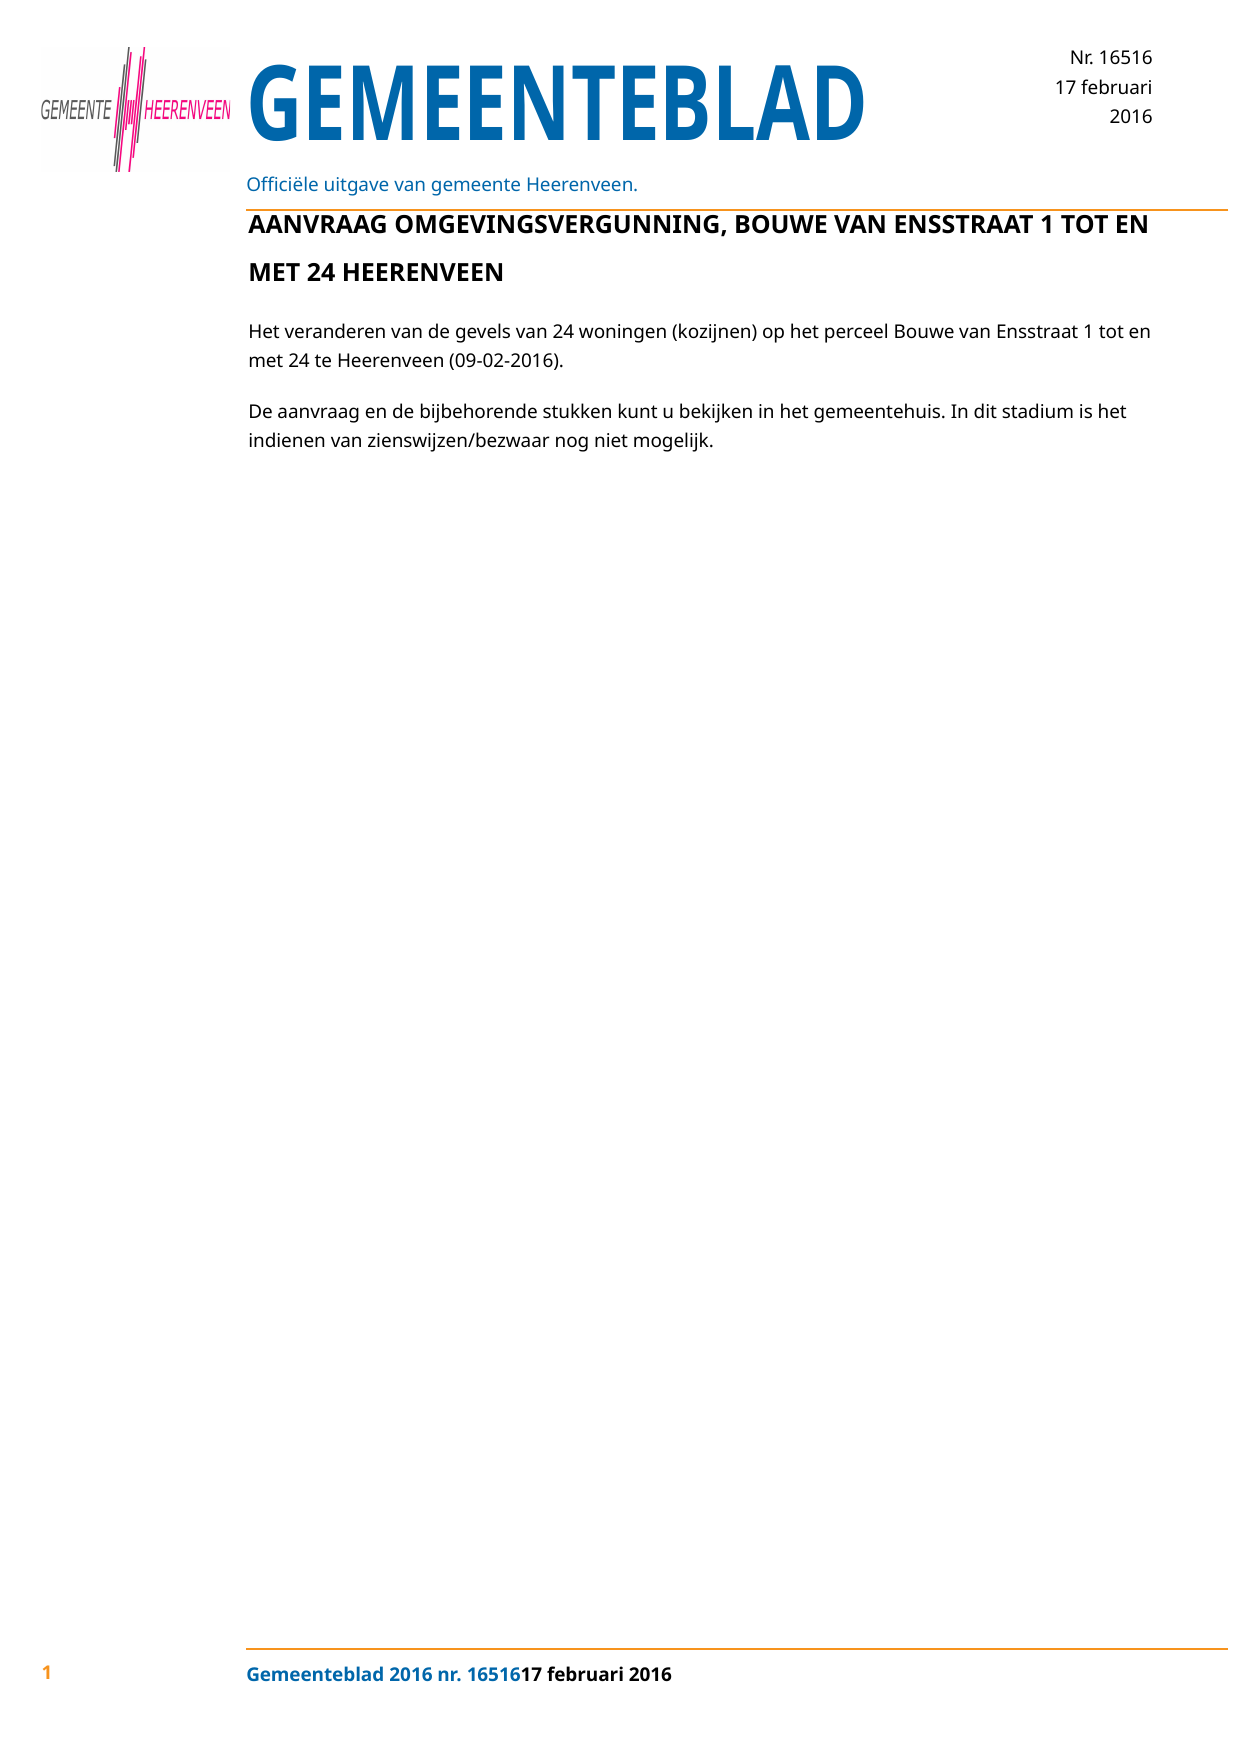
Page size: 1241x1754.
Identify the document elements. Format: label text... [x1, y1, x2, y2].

text De aanvraag en de bijbehorende stukken kunt u bekijken in het gemeentehuis. In dit stadium is het indienen van zienswijzen/bezwaar nog niet mogelijk. [248, 398, 1152, 453]
picture [41, 47, 231, 172]
text Het veranderen van de gevels van 24 woningen (kozijnen) op het perceel Bouwe van Ensstraat 1 tot en met 24 te Heerenveen (09-02-2016). [248, 318, 1152, 373]
text AANVRAAG OMGEVINGSVERGUNNING, BOUWE VAN ENSSTRAAT 1 TOT EN MET 24 HEERENVEEN [248, 211, 1152, 288]
